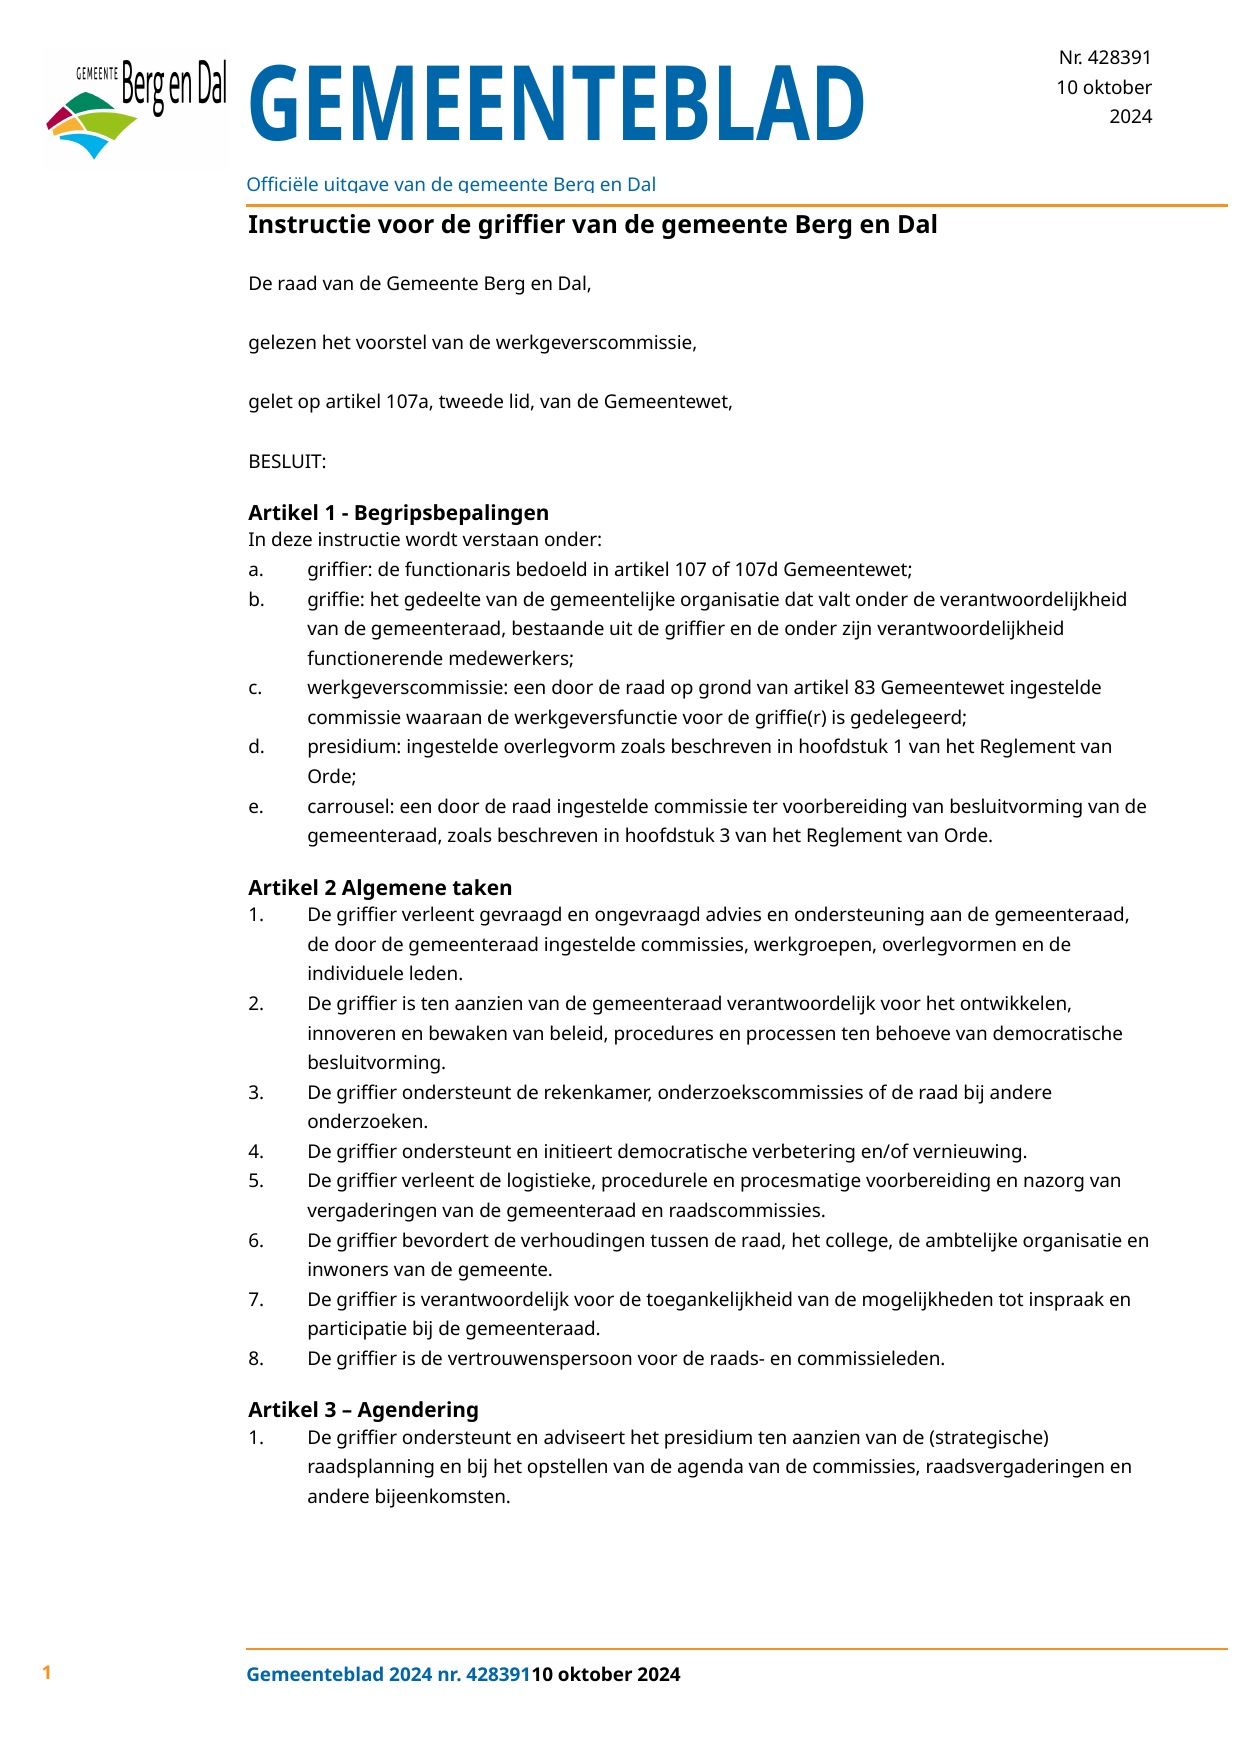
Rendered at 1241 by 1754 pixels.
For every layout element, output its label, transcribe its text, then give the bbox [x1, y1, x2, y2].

list De griffier is ten aanzien van de gemeenteraad verantwoordelijk voor het ontwikkelen, innoveren en bewaken van beleid, procedures en processen ten behoeve van democratische besluitvorming. [248, 990, 1152, 1075]
picture [41, 47, 231, 172]
list De griffier ondersteunt en adviseert het presidium ten aanzien van de (strategische) raadsplanning en bij het opstellen van de agenda van de commissies, raadsvergaderingen en andere bijeenkomsten. [248, 1424, 1152, 1509]
text Instructie voor de griffier van de gemeente Berg en Dal [248, 207, 1152, 241]
list presidium: ingestelde overlegvorm zoals beschreven in hoofdstuk 1 van het Reglement van Orde; [248, 734, 1152, 789]
text gelezen het voorstel van de werkgeverscommissie, [248, 329, 1152, 355]
text In deze instructie wordt verstaan onder: [248, 527, 1152, 552]
text Artikel 2 Algemene taken [248, 873, 1152, 901]
list griffier: de functionaris bedoeld in artikel 107 of 107d Gemeentewet; [248, 556, 1152, 582]
list griffie: het gedeelte van de gemeentelijke organisatie dat valt onder de verantwoordelijkheid van de gemeenteraad, bestaande uit de griffier en de onder zijn verantwoordelijkheid functionerende medewerkers; [248, 586, 1152, 671]
list werkgeverscommissie: een door de raad op grond van artikel 83 Gemeentewet ingestelde commissie waaraan de werkgeversfunctie voor de griffie(r) is gedelegeerd; [248, 674, 1152, 730]
text De raad van de Gemeente Berg en Dal, [248, 270, 1152, 296]
text Artikel 3 – Agendering [248, 1396, 1152, 1424]
list De griffier ondersteunt en initieert democratische verbetering en/of vernieuwing. [248, 1138, 1152, 1164]
text gelet op artikel 107a, tweede lid, van de Gemeentewet, [248, 389, 1152, 414]
text BESLUIT: [248, 448, 1152, 473]
list De griffier ondersteunt de rekenkamer, onderzoekscommissies of de raad bij andere onderzoeken. [248, 1079, 1152, 1134]
list De griffier verleent gevraagd en ongevraagd advies en ondersteuning aan de gemeenteraad, de door de gemeenteraad ingestelde commissies, werkgroepen, overlegvormen en de individuele leden. [248, 901, 1152, 986]
list carrousel: een door de raad ingestelde commissie ter voorbereiding van besluitvorming van de gemeenteraad, zoals beschreven in hoofdstuk 3 van het Reglement van Orde. [248, 793, 1152, 848]
list De griffier is de vertrouwenspersoon voor de raads- en commissieleden. [248, 1345, 1152, 1371]
list De griffier verleent de logistieke, procedurele en procesmatige voorbereiding en nazorg van vergaderingen van de gemeenteraad en raadscommissies. [248, 1168, 1152, 1223]
list De griffier is verantwoordelijk voor de toegankelijkheid van de mogelijkheden tot inspraak en participatie bij de gemeenteraad. [248, 1286, 1152, 1341]
text Artikel 1 - Begripsbepalingen [248, 498, 1152, 527]
list De griffier bevordert de verhoudingen tussen de raad, het college, de ambtelijke organisatie en inwoners van de gemeente. [248, 1227, 1152, 1282]
